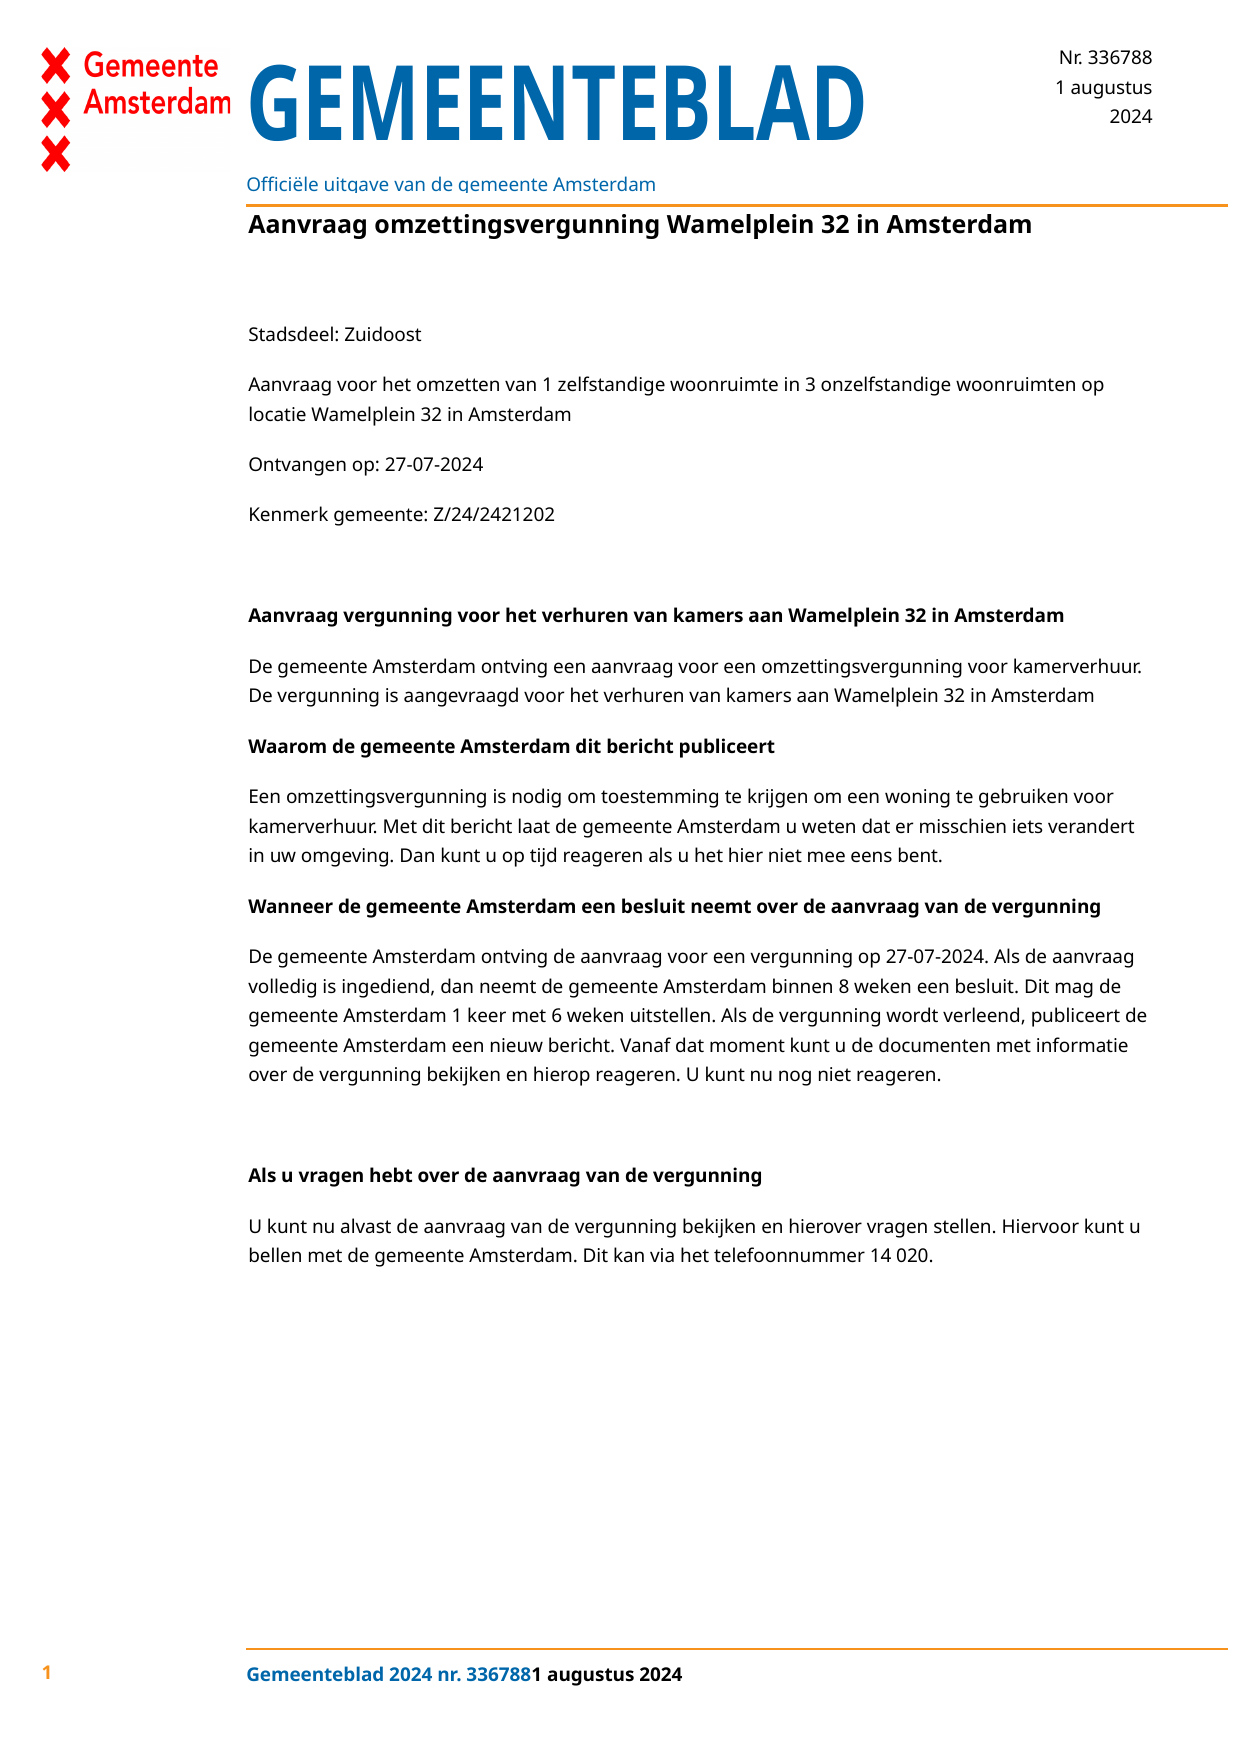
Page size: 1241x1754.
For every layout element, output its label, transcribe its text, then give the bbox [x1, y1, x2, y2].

text Aanvraag voor het omzetten van 1 zelfstandige woonruimte in 3 onzelfstandige woonruimten op locatie Wamelplein 32 in Amsterdam [248, 371, 1152, 426]
text Aanvraag omzettingsvergunning Wamelplein 32 in Amsterdam [248, 207, 1152, 241]
text U kunt nu alvast de aanvraag van de vergunning bekijken en hierover vragen stellen. Hiervoor kunt u bellen met de gemeente Amsterdam. Dit kan via het telefoonnummer 14 020. [248, 1213, 1152, 1268]
text Waarom de gemeente Amsterdam dit bericht publiceert [248, 733, 1152, 758]
picture [41, 47, 231, 172]
text Ontvangen op: 27-07-2024 [248, 451, 1152, 477]
text Kenmerk gemeente: Z/24/2421202 [248, 502, 1152, 527]
text Als u vragen hebt over de aanvraag van de vergunning [248, 1162, 1152, 1188]
text Aanvraag vergunning voor het verhuren van kamers aan Wamelplein 32 in Amsterdam [248, 602, 1152, 628]
text Een omzettingsvergunning is nodig om toestemming te krijgen om een woning te gebruiken voor kamerverhuur. Met dit bericht laat de gemeente Amsterdam u weten dat er misschien iets verandert in uw omgeving. Dan kunt u op tijd reageren als u het hier niet mee eens bent. [248, 783, 1152, 868]
text De gemeente Amsterdam ontving de aanvraag voor een vergunning op 27-07-2024. Als de aanvraag volledig is ingediend, dan neemt de gemeente Amsterdam binnen 8 weken een besluit. Dit mag de gemeente Amsterdam 1 keer met 6 weken uitstellen. Als de vergunning wordt verleend, publiceert de gemeente Amsterdam een nieuw bericht. Vanaf dat moment kunt u de documenten met informatie over de vergunning bekijken en hierop reageren. U kunt nu nog niet reageren. [248, 943, 1152, 1087]
text Wanneer de gemeente Amsterdam een besluit neemt over de aanvraag van de vergunning [248, 893, 1152, 918]
text Stadsdeel: Zuidoost [248, 321, 1152, 346]
text De gemeente Amsterdam ontving een aanvraag voor een omzettingsvergunning voor kamerverhuur. De vergunning is aangevraagd voor het verhuren van kamers aan Wamelplein 32 in Amsterdam [248, 653, 1152, 708]
